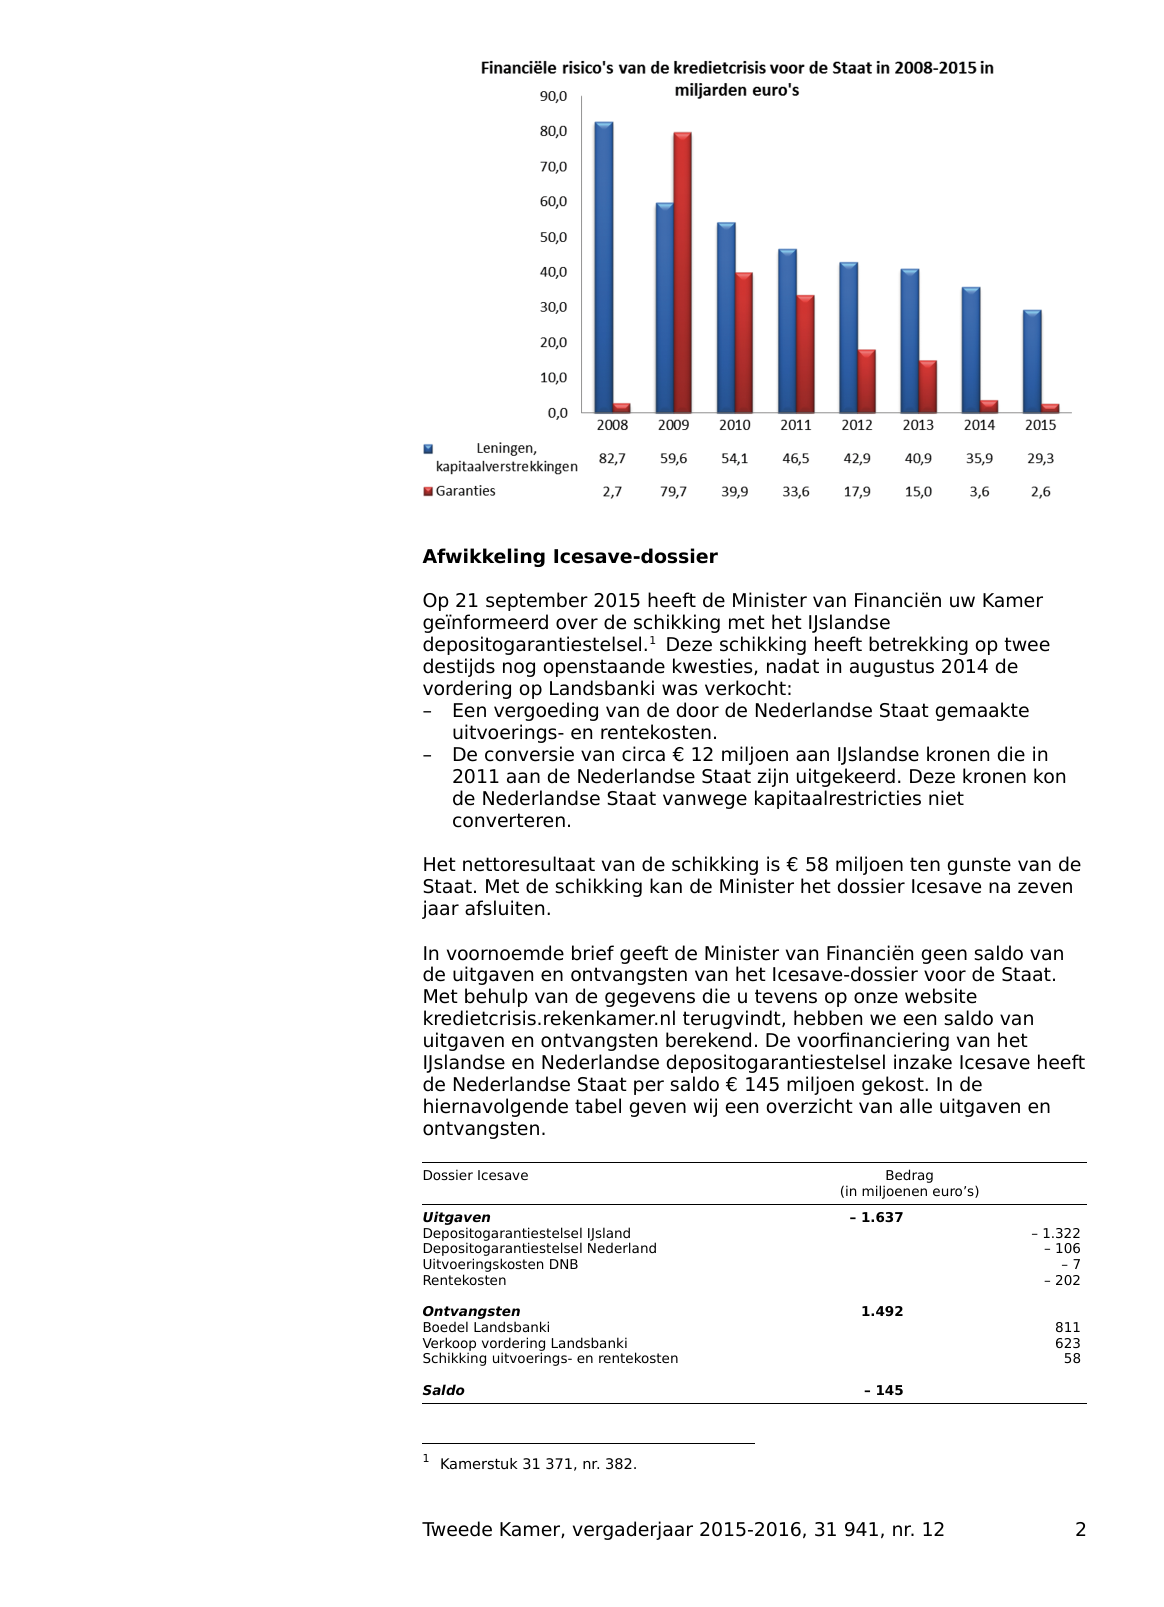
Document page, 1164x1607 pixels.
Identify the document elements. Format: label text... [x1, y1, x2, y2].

table_cell Depositogarantiestelsel IJsland [422, 1225, 732, 1241]
table_header Bedrag (in miljoenen euro’s) [732, 1163, 1087, 1204]
table_cell [732, 1273, 909, 1288]
table_cell 811 [910, 1320, 1087, 1336]
table_cell Uitvoeringskosten DNB [422, 1257, 732, 1273]
text Op 21 september 2015 heeft de Minister van Financiën uw Kamer geïnformeerd over de schikking met het IJslandse depositogarantiestelsel. Deze schikking heeft betrekking op twee destijds nog openstaande kwesties, nadat in augustus 2014 de vordering op Landsbanki was verkocht: [422, 590, 1087, 700]
table_cell [910, 1367, 1087, 1383]
table_cell Verkoop vordering Landsbanki [422, 1336, 732, 1351]
table_cell [732, 1257, 909, 1273]
table_cell – 7 [910, 1257, 1087, 1273]
table_cell Saldo [422, 1383, 732, 1403]
text – De conversie van circa € 12 miljoen aan IJslandse kronen die in 2011 aan de Nederlandse Staat zijn uitgekeerd. Deze kronen kon de Nederlandse Staat vanwege kapitaalrestricties niet converteren. [422, 744, 1087, 832]
table_cell Rentekosten [422, 1273, 732, 1288]
table_cell [732, 1225, 909, 1241]
table_cell [732, 1241, 909, 1257]
table_cell [910, 1383, 1087, 1403]
table_cell [732, 1351, 909, 1367]
table_cell – 1.637 [732, 1205, 909, 1225]
text Kamerstuk 31 371, nr. 382. [422, 1452, 1087, 1474]
table_cell [422, 1367, 732, 1383]
table_cell 1.492 [732, 1304, 909, 1320]
table_cell [732, 1367, 909, 1383]
table_cell – 145 [732, 1383, 909, 1403]
table_header Dossier Icesave [422, 1163, 732, 1204]
table_cell [732, 1288, 909, 1304]
table_cell [910, 1288, 1087, 1304]
table_cell [732, 1320, 909, 1336]
table_cell [422, 1288, 732, 1304]
table_cell Ontvangsten [422, 1304, 732, 1320]
text In voornoemde brief geeft de Minister van Financiën geen saldo van de uitgaven en ontvangsten van het Icesave-dossier voor de Staat. Met behulp van de gegevens die u tevens op onze website kredietcrisis.rekenkamer.nl terugvindt, hebben we een saldo van uitgaven en ontvangsten berekend. De voorfinanciering van het IJslandse en Nederlandse depositogarantiestelsel inzake Icesave heeft de Nederlandse Staat per saldo € 145 miljoen gekost. In de hiernavolgende tabel geven wij een overzicht van alle uitgaven en ontvangsten. [422, 942, 1087, 1140]
picture [422, 59, 1072, 502]
table_cell Schikking uitvoerings- en rentekosten [422, 1351, 732, 1367]
table_cell Boedel Landsbanki [422, 1320, 732, 1336]
table_cell Depositogarantiestelsel Nederland [422, 1241, 732, 1257]
table_cell [732, 1336, 909, 1351]
table_cell [910, 1304, 1087, 1320]
table_cell Uitgaven [422, 1205, 732, 1225]
text Het nettoresultaat van de schikking is € 58 miljoen ten gunste van de Staat. Met de schikking kan de Minister het dossier Icesave na zeven jaar afsluiten. [422, 854, 1087, 920]
table_cell – 106 [910, 1241, 1087, 1257]
text – Een vergoeding van de door de Nederlandse Staat gemaakte uitvoerings- en rentekosten. [422, 700, 1087, 744]
subtitle Afwikkeling Icesave-dossier [422, 546, 1087, 568]
table_cell 58 [910, 1351, 1087, 1367]
table_cell [910, 1205, 1087, 1225]
table_cell – 1.322 [910, 1225, 1087, 1241]
table_cell – 202 [910, 1273, 1087, 1288]
table_cell 623 [910, 1336, 1087, 1351]
